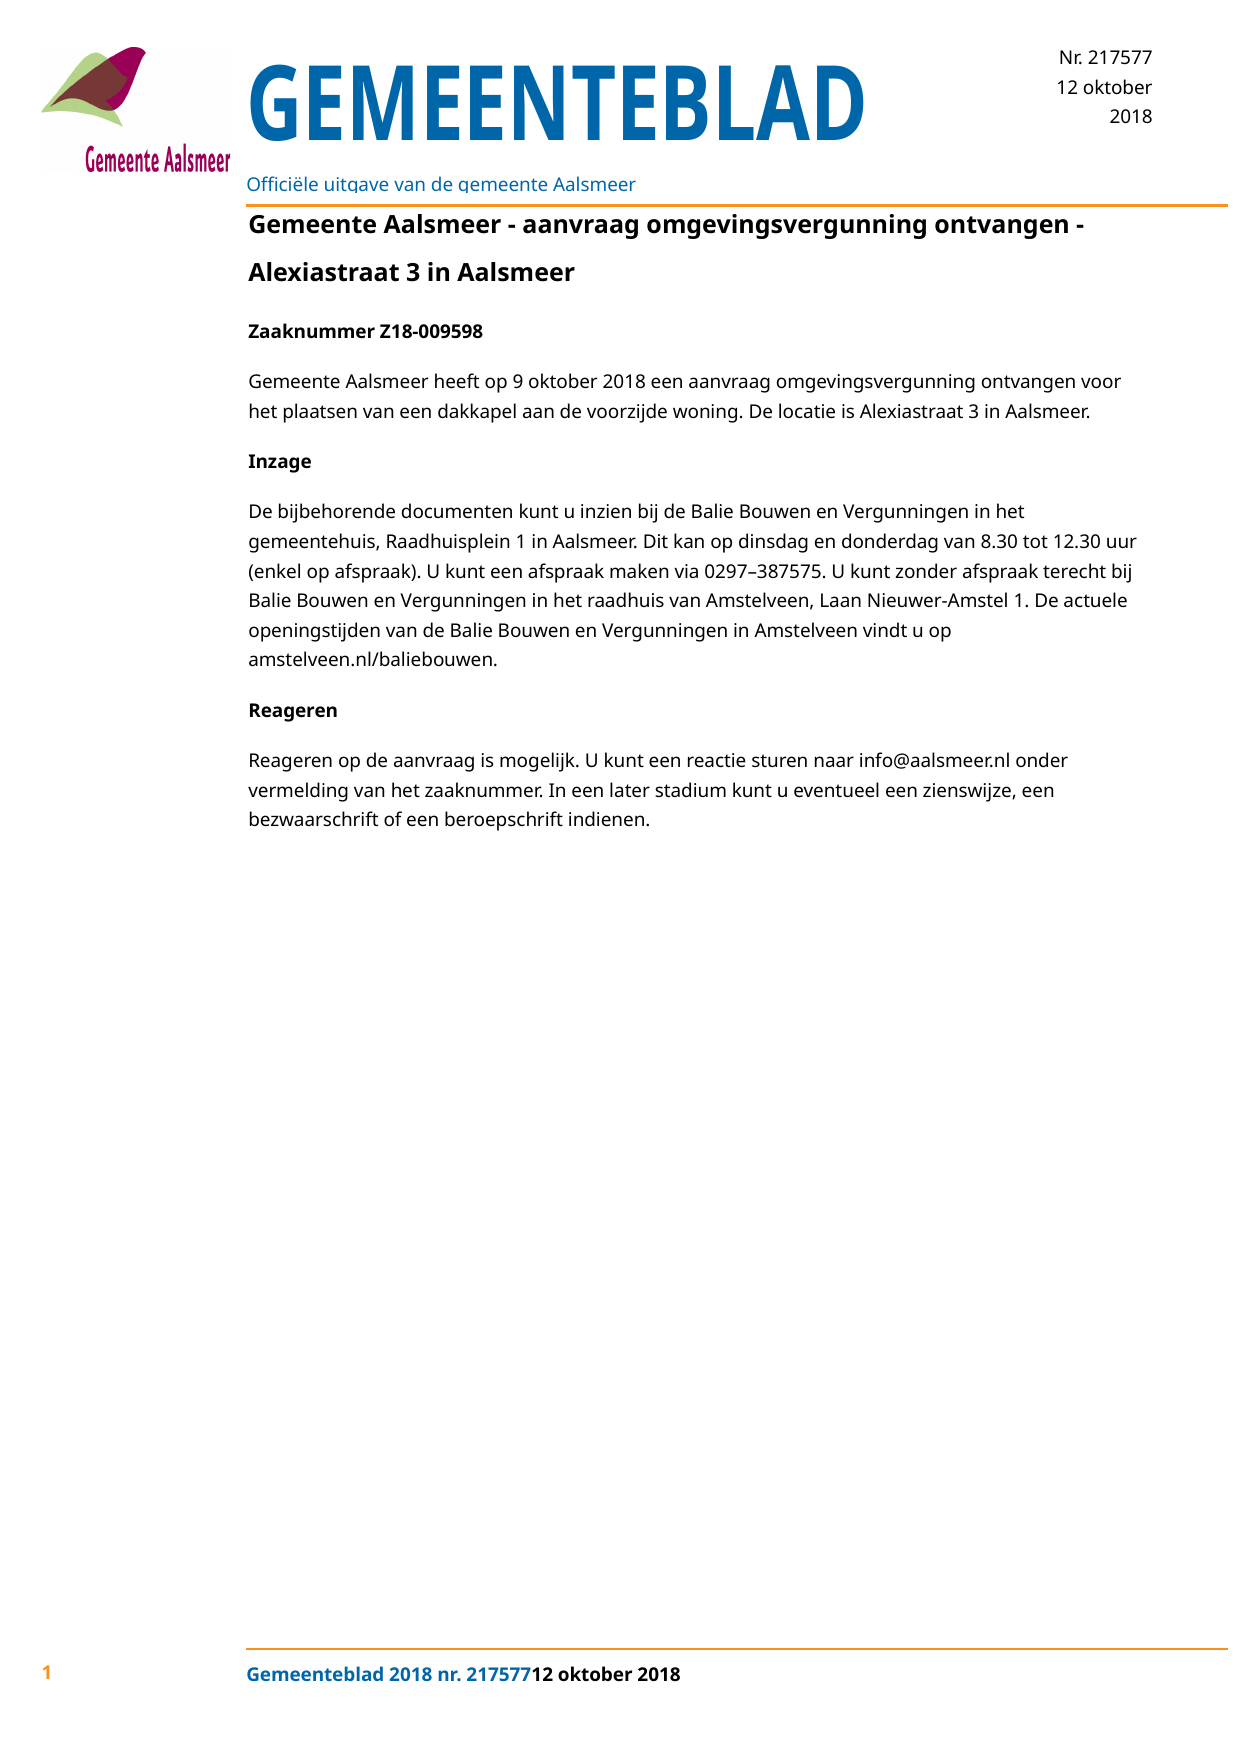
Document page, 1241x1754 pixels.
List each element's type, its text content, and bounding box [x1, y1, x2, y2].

text Gemeente Aalsmeer heeft op 9 oktober 2018 een aanvraag omgevingsvergunning ontvangen voor het plaatsen van een dakkapel aan de voorzijde woning. De locatie is Alexiastraat 3 in Aalsmeer. [248, 368, 1152, 424]
text Reageren op de aanvraag is mogelijk. U kunt een reactie sturen naar info@aalsmeer.nl onder vermelding van het zaaknummer. In een later stadium kunt u eventueel een zienswijze, een bezwaarschrift of een beroepschrift indienen. [248, 747, 1152, 832]
text Zaaknummer Z18-009598 [248, 318, 1152, 344]
text Gemeente Aalsmeer - aanvraag omgevingsvergunning ontvangen - Alexiastraat 3 in Aalsmeer [248, 207, 1152, 288]
picture [41, 47, 231, 172]
text De bijbehorende documenten kunt u inzien bij de Balie Bouwen en Vergunningen in het gemeentehuis, Raadhuisplein 1 in Aalsmeer. Dit kan op dinsdag en donderdag van 8.30 tot 12.30 uur (enkel op afspraak). U kunt een afspraak maken via 0297–387575. U kunt zonder afspraak terecht bij Balie Bouwen en Vergunningen in het raadhuis van Amstelveen, Laan Nieuwer-Amstel 1. De actuele openingstijden van de Balie Bouwen en Vergunningen in Amstelveen vindt u op amstelveen.nl/baliebouwen. [248, 499, 1152, 672]
text Reageren [248, 697, 1152, 723]
text Inzage [248, 448, 1152, 474]
